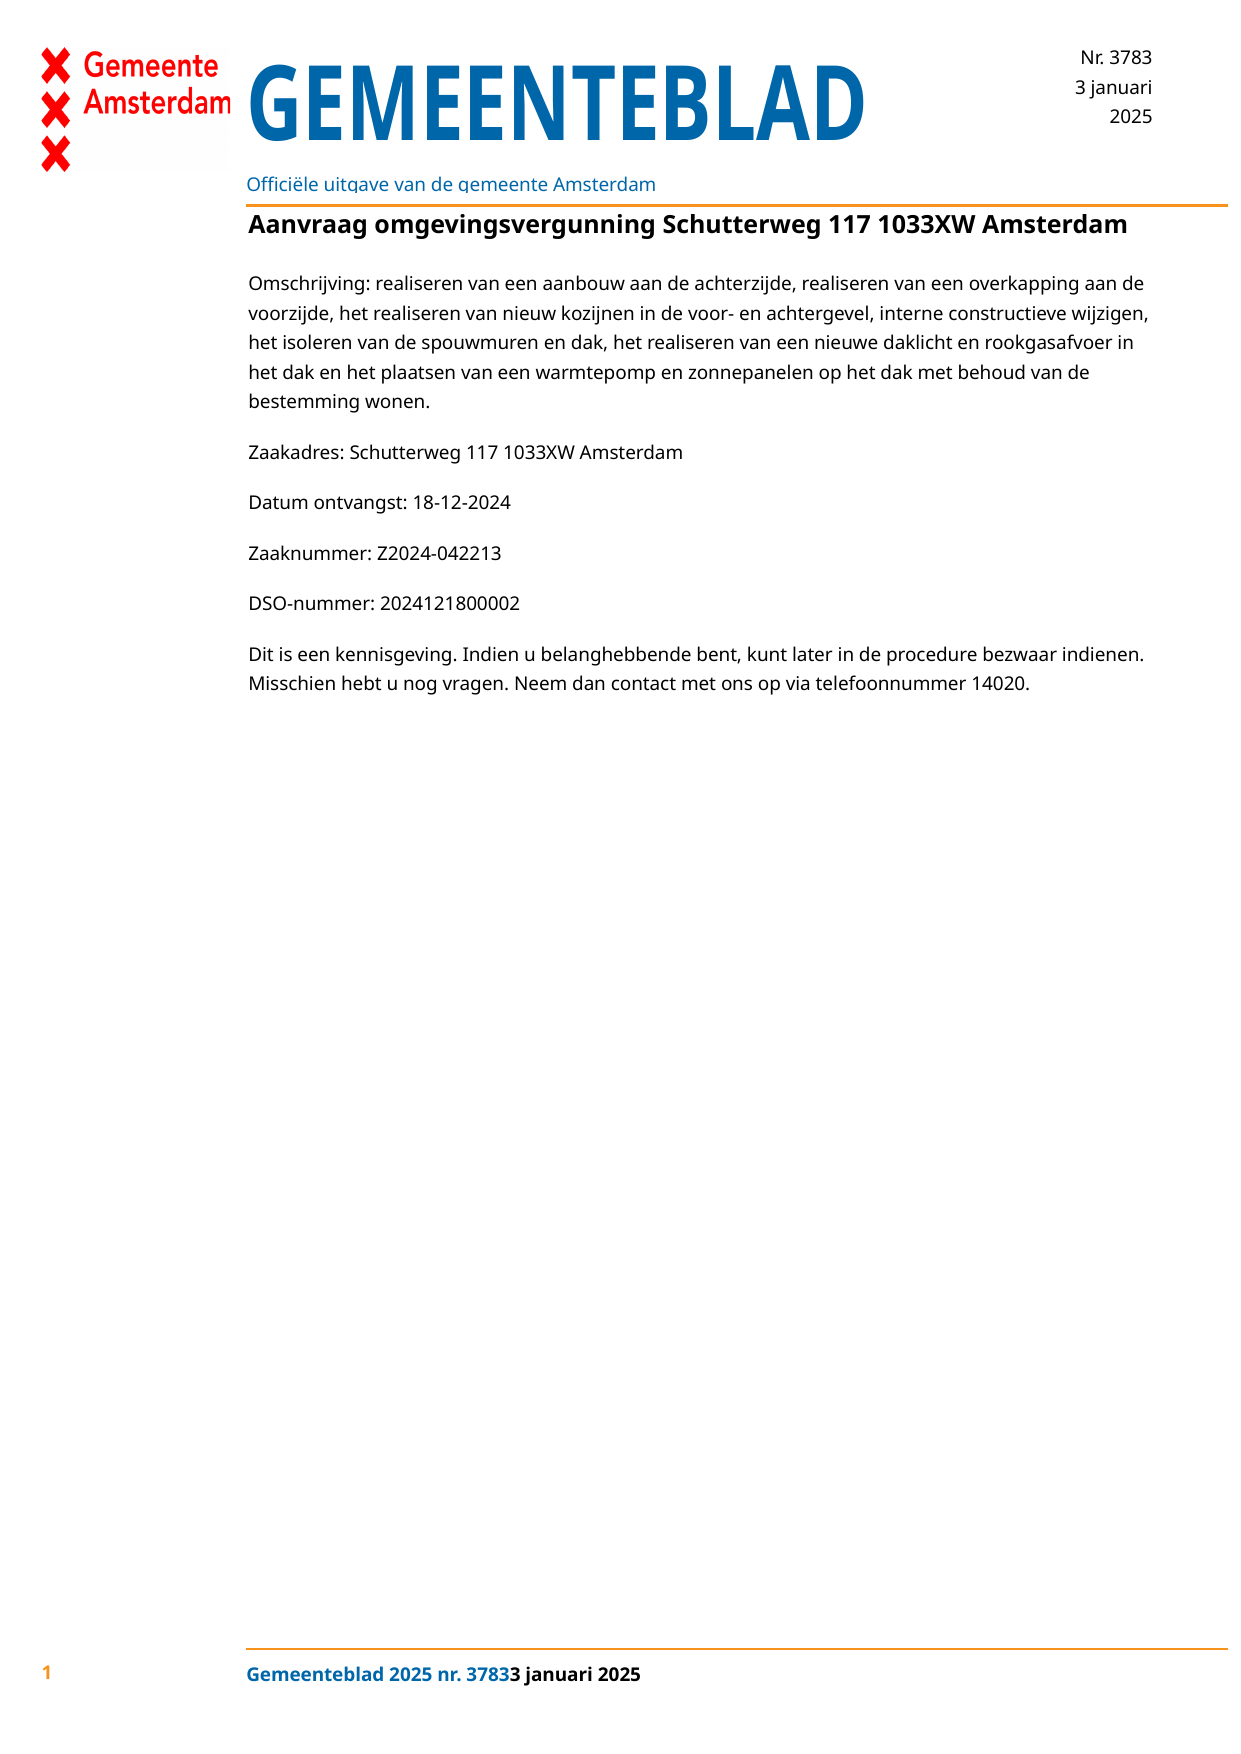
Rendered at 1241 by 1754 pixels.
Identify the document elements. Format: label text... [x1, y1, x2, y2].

picture [41, 47, 231, 172]
text Aanvraag omgevingsvergunning Schutterweg 117 1033XW Amsterdam [248, 207, 1152, 241]
text Datum ontvangst: 18-12-2024 [248, 489, 1152, 515]
text DSO-nummer: 2024121800002 [248, 590, 1152, 616]
text Omschrijving: realiseren van een aanbouw aan de achterzijde, realiseren van een overkapping aan de voorzijde, het realiseren van nieuw kozijnen in de voor- en achtergevel, interne constructieve wijzigen, het isoleren van de spouwmuren en dak, het realiseren van een nieuwe daklicht en rookgasafvoer in het dak en het plaatsen van een warmtepomp en zonnepanelen op het dak met behoud van de bestemming wonen. [248, 270, 1152, 414]
text Zaaknummer: Z2024-042213 [248, 540, 1152, 566]
text Zaakadres: Schutterweg 117 1033XW Amsterdam [248, 439, 1152, 465]
text Dit is een kennisgeving. Indien u belanghebbende bent, kunt later in de procedure bezwaar indienen. Misschien hebt u nog vragen. Neem dan contact met ons op via telefoonnummer 14020. [248, 641, 1152, 696]
